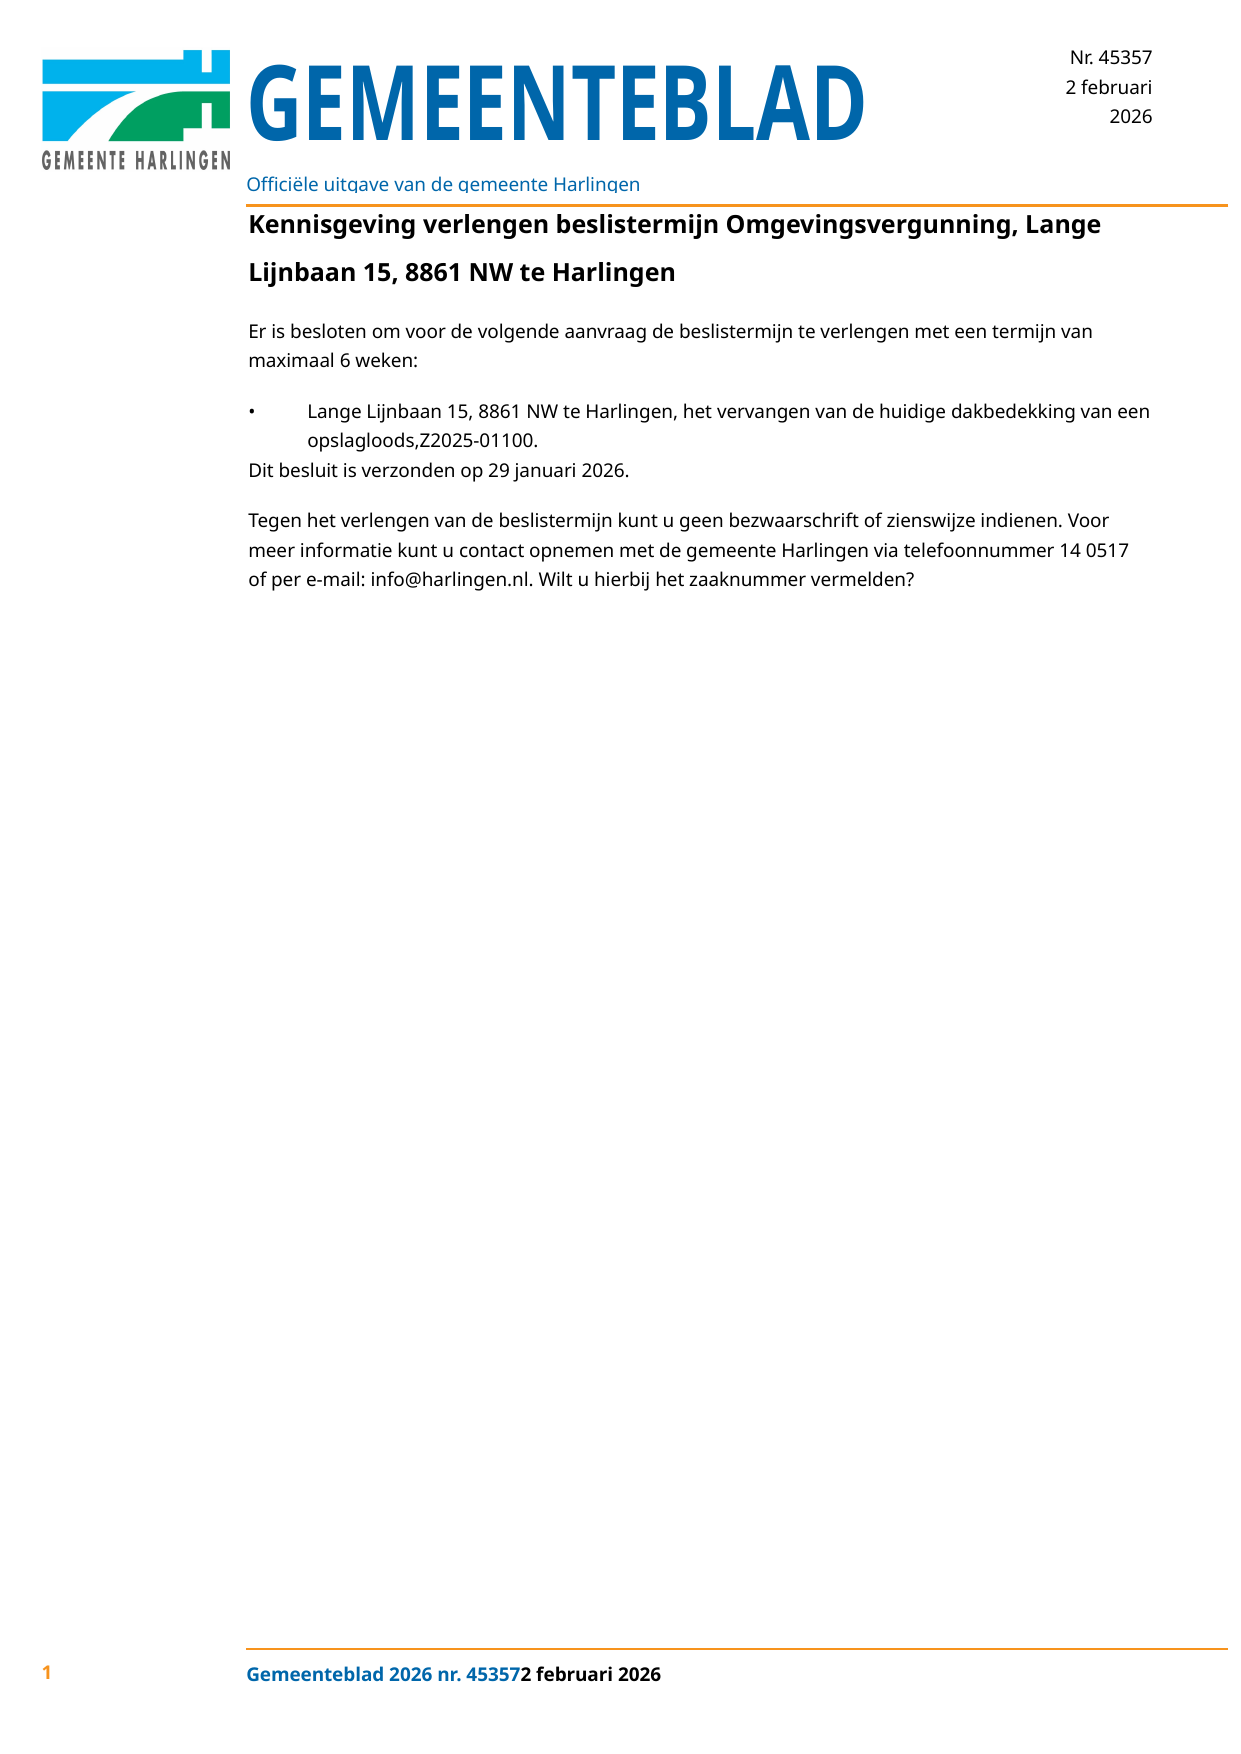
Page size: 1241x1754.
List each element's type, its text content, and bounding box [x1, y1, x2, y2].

text Er is besloten om voor de volgende aanvraag de beslistermijn te verlengen met een termijn van maximaal 6 weken: [248, 318, 1152, 373]
list Lange Lijnbaan 15, 8861 NW te Harlingen, het vervangen van de huidige dakbedekking van een opslagloods,Z2025-01100. [248, 398, 1152, 453]
picture [41, 47, 231, 172]
text Tegen het verlengen van de beslistermijn kunt u geen bezwaarschrift of zienswijze indienen. Voor meer informatie kunt u contact opnemen met de gemeente Harlingen via telefoonnummer 14 0517 of per e-mail: info@harlingen.nl. Wilt u hierbij het zaaknummer vermelden? [248, 507, 1152, 592]
text Kennisgeving verlengen beslistermijn Omgevingsvergunning, Lange Lijnbaan 15, 8861 NW te Harlingen [248, 207, 1152, 288]
text Dit besluit is verzonden op 29 januari 2026. [248, 457, 1152, 483]
